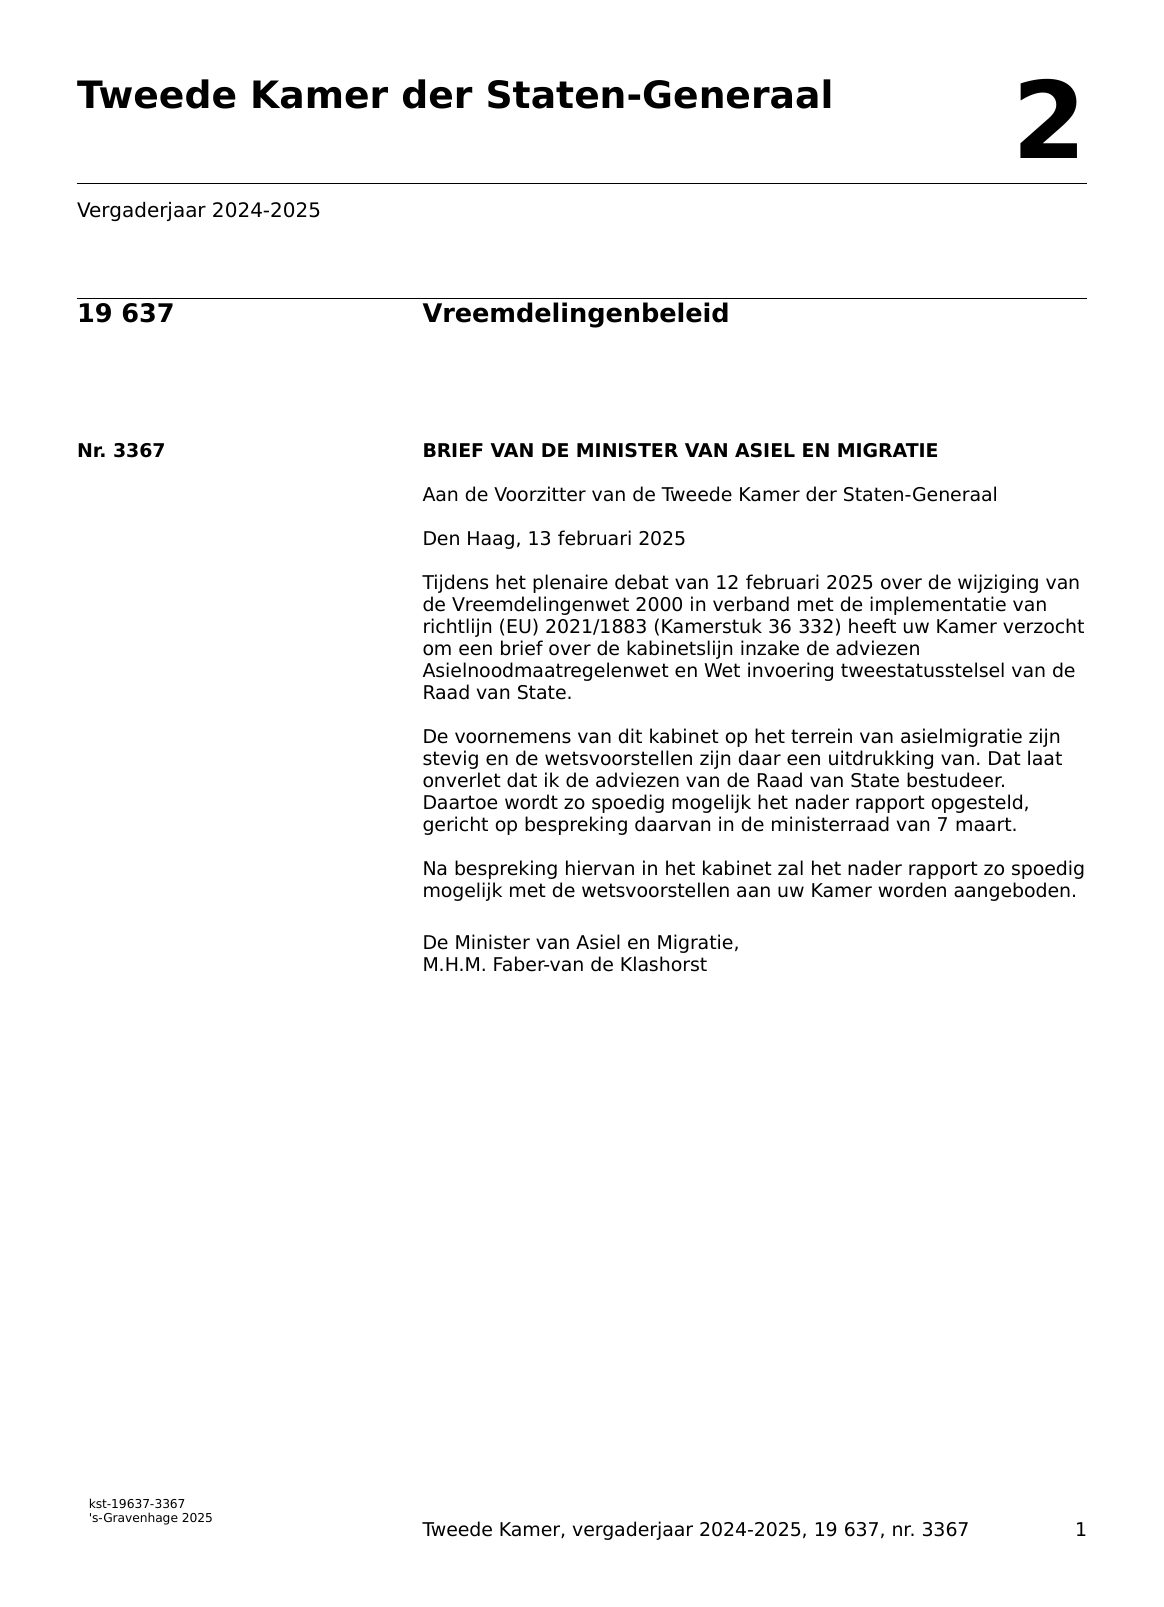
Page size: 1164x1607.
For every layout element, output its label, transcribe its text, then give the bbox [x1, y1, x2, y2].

subtitle Nr. 3367 BRIEF VAN DE MINISTER VAN ASIEL EN MIGRATIE [77, 440, 1087, 462]
table_cell Vergaderjaar 2024-2025 [77, 184, 1087, 298]
text Tijdens het plenaire debat van 12 februari 2025 over de wijziging van de Vreemdelingenwet 2000 in verband met de implementatie van richtlijn (EU) 2021/1883 (Kamerstuk 36 332) heeft uw Kamer verzocht om een brief over de kabinetslijn inzake de adviezen Asielnoodmaatregelenwet en Wet invoering tweestatusstelsel van de Raad van State. [422, 572, 1087, 704]
subtitle 19 637 Vreemdelingenbeleid [77, 299, 1087, 329]
text kst-19637-3367 [88, 1497, 323, 1511]
text Na bespreking hiervan in het kabinet zal het nader rapport zo spoedig mogelijk met de wetsvoorstellen aan uw Kamer worden aangeboden. [422, 858, 1087, 902]
text Den Haag, 13 februari 2025 [422, 528, 1087, 550]
text Aan de Voorzitter van de Tweede Kamer der Staten-Generaal [422, 484, 1087, 506]
text 's-Gravenhage 2025 [88, 1511, 323, 1525]
table_header 2 [886, 59, 1087, 183]
text De voornemens van dit kabinet op het terrein van asielmigratie zijn stevig en de wetsvoorstellen zijn daar een uitdrukking van. Dat laat onverlet dat ik de adviezen van de Raad van State bestudeer. Daartoe wordt zo spoedig mogelijk het nader rapport opgesteld, gericht op bespreking daarvan in de ministerraad van 7 maart. [422, 726, 1087, 836]
text De Minister van Asiel en Migratie, M.H.M. Faber-van de Klashorst [422, 932, 1087, 976]
table_header Tweede Kamer der Staten-Generaal [77, 59, 886, 183]
